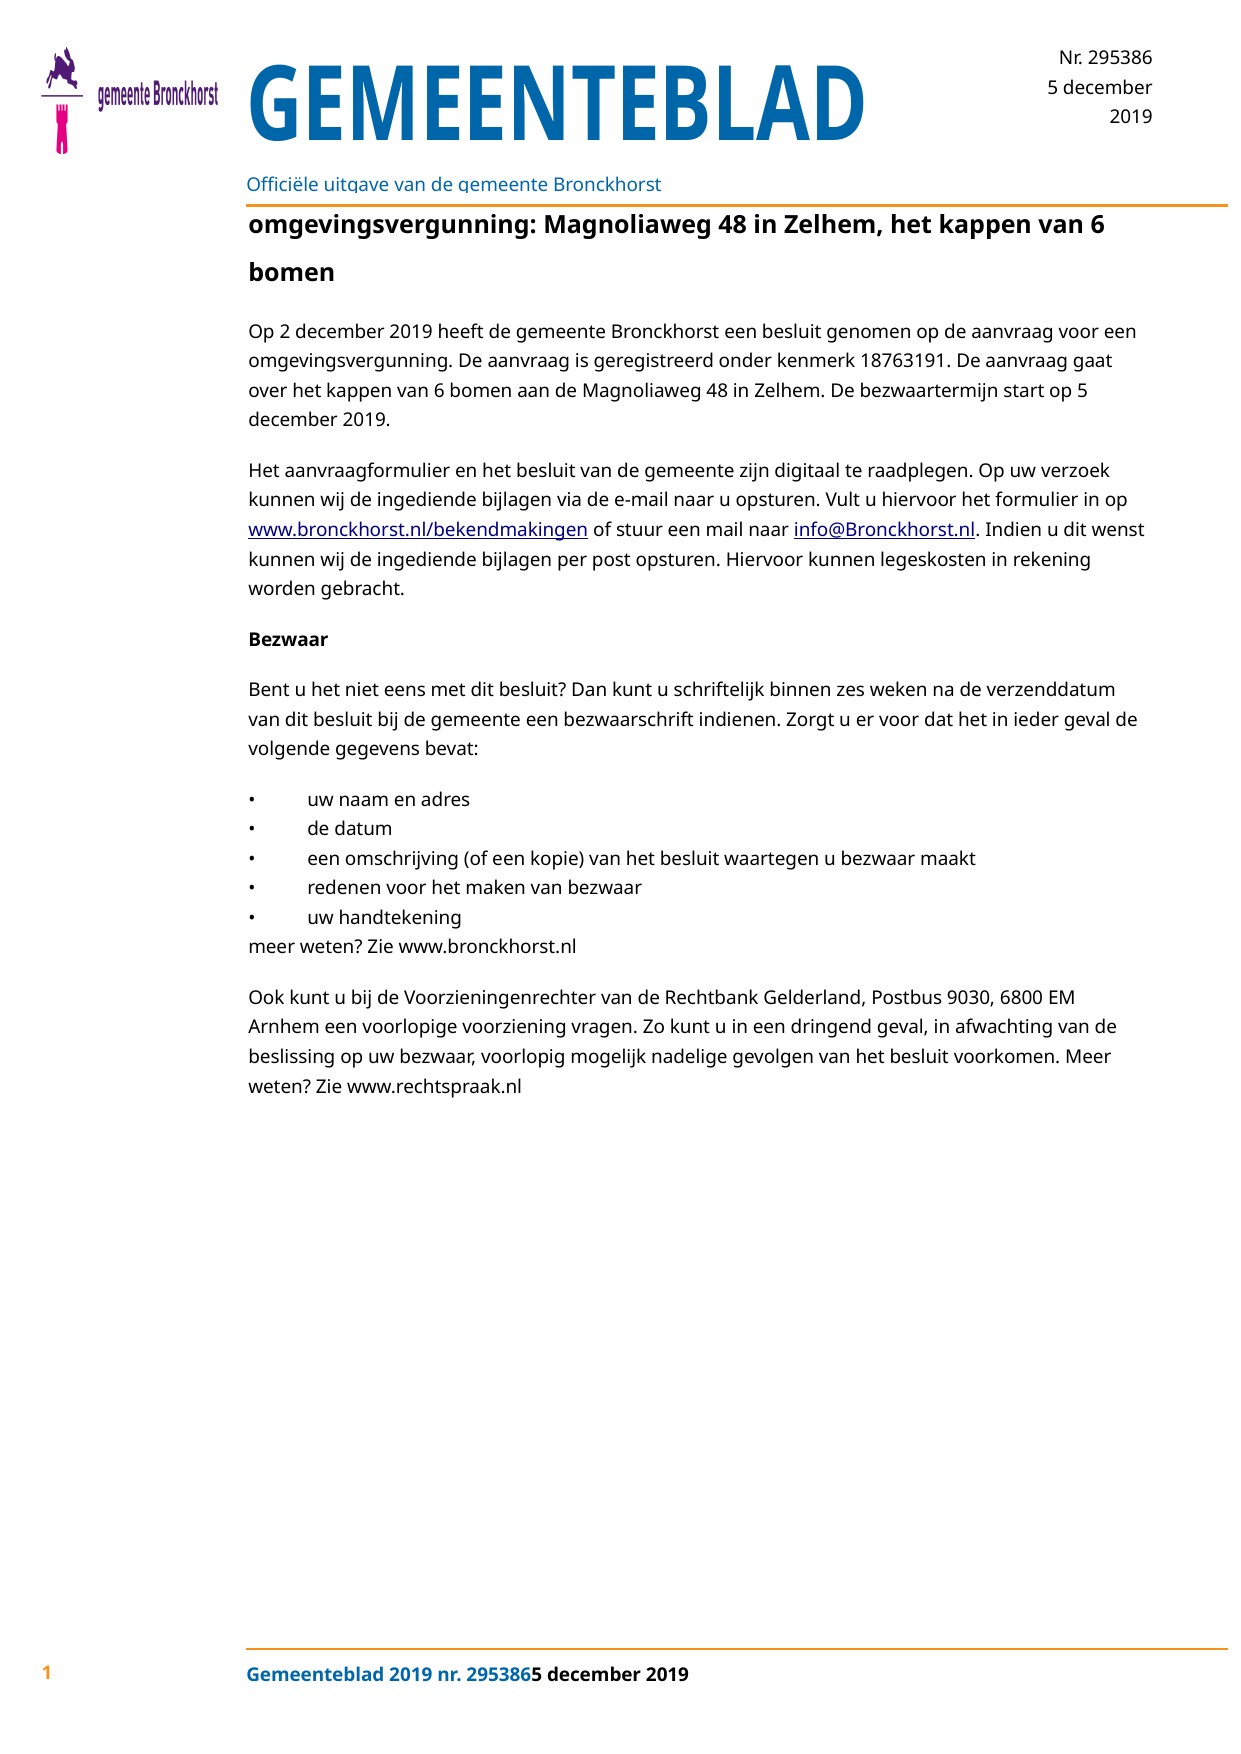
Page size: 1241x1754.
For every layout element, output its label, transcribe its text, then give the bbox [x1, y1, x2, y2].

text Bezwaar [248, 626, 1152, 652]
text Het aanvraagformulier en het besluit van de gemeente zijn digitaal te raadplegen. Op uw verzoek kunnen wij de ingediende bijlagen via de e-mail naar u opsturen. Vult u hiervoor het formulier in op www.bronckhorst.nl/bekendmakingen of stuur een mail naar info@Bronckhorst.nl. Indien u dit wenst kunnen wij de ingediende bijlagen per post opsturen. Hiervoor kunnen legeskosten in rekening worden gebracht. [248, 457, 1152, 601]
text Ook kunt u bij de Voorzieningenrechter van de Rechtbank Gelderland, Postbus 9030, 6800 EM Arnhem een voorlopige voorziening vragen. Zo kunt u in een dringend geval, in afwachting van de beslissing op uw bezwaar, voorlopig mogelijk nadelige gevolgen van het besluit voorkomen. Meer weten? Zie www.rechtspraak.nl [248, 984, 1152, 1099]
text meer weten? Zie www.bronckhorst.nl [248, 934, 1152, 959]
list uw naam en adres [248, 786, 1152, 812]
text Bent u het niet eens met dit besluit? Dan kunt u schriftelijk binnen zes weken na de verzenddatum van dit besluit bij de gemeente een bezwaarschrift indienen. Zorgt u er voor dat het in ieder geval de volgende gegevens bevat: [248, 676, 1152, 761]
list redenen voor het maken van bezwaar [248, 874, 1152, 900]
list een omschrijving (of een kopie) van het besluit waartegen u bezwaar maakt [248, 845, 1152, 871]
list de datum [248, 815, 1152, 841]
picture [41, 47, 231, 172]
text Op 2 december 2019 heeft de gemeente Bronckhorst een besluit genomen op de aanvraag voor een omgevingsvergunning. De aanvraag is geregistreerd onder kenmerk 18763191. De aanvraag gaat over het kappen van 6 bomen aan de Magnoliaweg 48 in Zelhem. De bezwaartermijn start op 5 december 2019. [248, 318, 1152, 432]
text omgevingsvergunning: Magnoliaweg 48 in Zelhem, het kappen van 6 bomen [248, 207, 1152, 288]
list uw handtekening [248, 904, 1152, 930]
